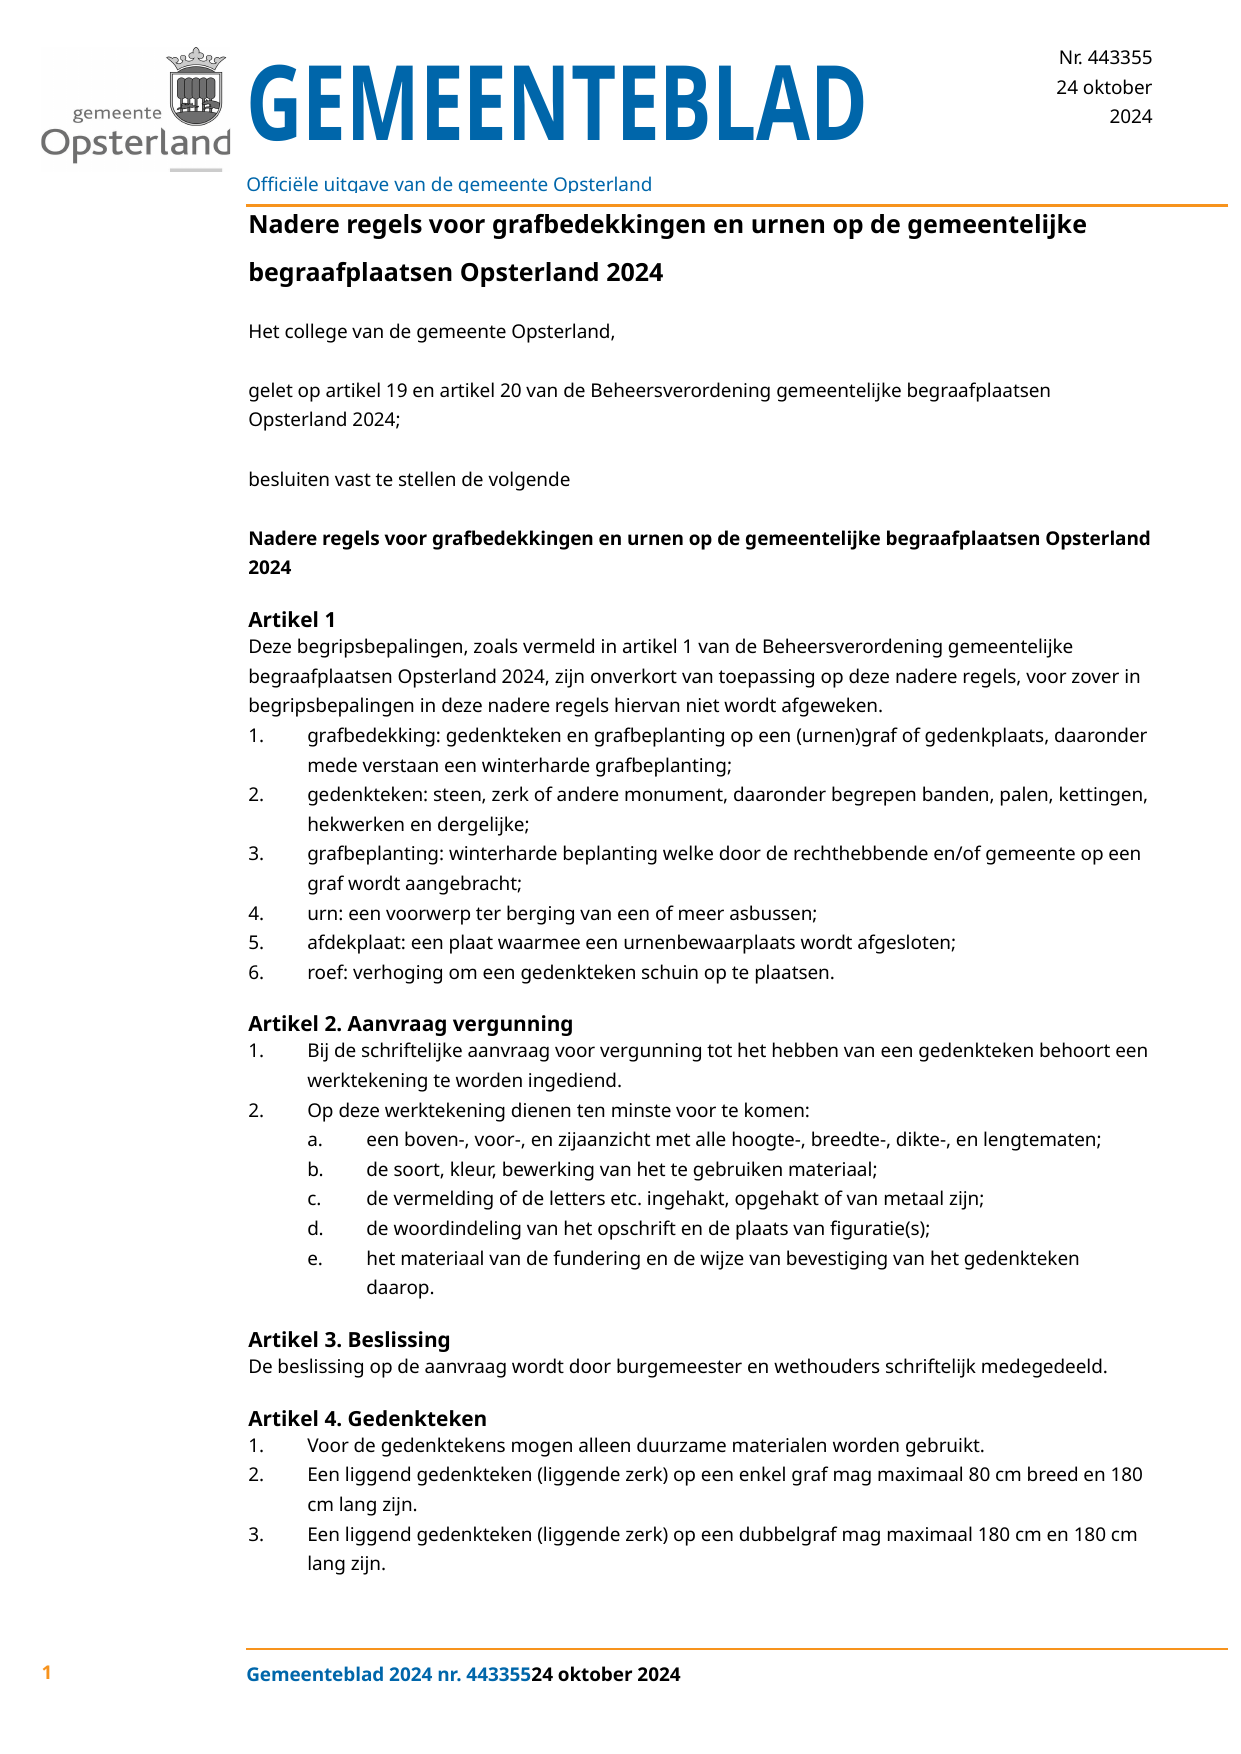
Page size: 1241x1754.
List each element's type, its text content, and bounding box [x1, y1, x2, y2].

list de soort, kleur, bewerking van het te gebruiken materiaal; [307, 1156, 1152, 1182]
list urn: een voorwerp ter berging van een of meer asbussen; [248, 900, 1152, 925]
text besluiten vast te stellen de volgende [248, 466, 1152, 492]
picture [41, 47, 231, 172]
list Op deze werktekening dienen ten minste voor te komen: [248, 1097, 1152, 1123]
list afdekplaat: een plaat waarmee een urnenbewaarplaats wordt afgesloten; [248, 929, 1152, 955]
list grafbedekking: gedenkteken en grafbeplanting op een (urnen)graf of gedenkplaats, daaronder mede verstaan een winterharde grafbeplanting; [248, 722, 1152, 777]
text Artikel 4. Gedenkteken [248, 1404, 1152, 1432]
text De beslissing op de aanvraag wordt door burgemeester en wethouders schriftelijk medegedeeld. [248, 1353, 1152, 1379]
text Het college van de gemeente Opsterland, [248, 318, 1152, 344]
list gedenkteken: steen, zerk of andere monument, daaronder begrepen banden, palen, kettingen, hekwerken en dergelijke; [248, 781, 1152, 837]
list Een liggend gedenkteken (liggende zerk) op een enkel graf mag maximaal 80 cm breed en 180 cm lang zijn. [248, 1462, 1152, 1517]
list grafbeplanting: winterharde beplanting welke door de rechthebbende en/of gemeente op een graf wordt aangebracht; [248, 841, 1152, 896]
list de vermelding of de letters etc. ingehakt, opgehakt of van metaal zijn; [307, 1186, 1152, 1211]
text Deze begripsbepalingen, zoals vermeld in artikel 1 van de Beheersverordening gemeentelijke begraafplaatsen Opsterland 2024, zijn onverkort van toepassing op deze nadere regels, voor zover in begripsbepalingen in deze nadere regels hiervan niet wordt afgeweken. [248, 633, 1152, 718]
list Bij de schriftelijke aanvraag voor vergunning tot het hebben van een gedenkteken behoort een werktekening te worden ingediend. [248, 1038, 1152, 1093]
list het materiaal van de fundering en de wijze van bevestiging van het gedenkteken daarop. [307, 1245, 1152, 1300]
text Artikel 1 [248, 605, 1152, 633]
text Artikel 3. Beslissing [248, 1325, 1152, 1353]
text Nadere regels voor grafbedekkingen en urnen op de gemeentelijke begraafplaatsen Opsterland 2024 [248, 525, 1152, 580]
list Een liggend gedenkteken (liggende zerk) op een dubbelgraf mag maximaal 180 cm en 180 cm lang zijn. [248, 1521, 1152, 1576]
list roef: verhoging om een gedenkteken schuin op te plaatsen. [248, 959, 1152, 984]
list Voor de gedenktekens mogen alleen duurzame materialen worden gebruikt. [248, 1432, 1152, 1458]
text Artikel 2. Aanvraag vergunning [248, 1009, 1152, 1038]
list een boven-, voor-, en zijaanzicht met alle hoogte-, breedte-, dikte-, en lengtematen; [307, 1126, 1152, 1152]
text gelet op artikel 19 en artikel 20 van de Beheersverordening gemeentelijke begraafplaatsen Opsterland 2024; [248, 377, 1152, 432]
list de woordindeling van het opschrift en de plaats van figuratie(s); [307, 1215, 1152, 1241]
text Nadere regels voor grafbedekkingen en urnen op de gemeentelijke begraafplaatsen Opsterland 2024 [248, 207, 1152, 288]
